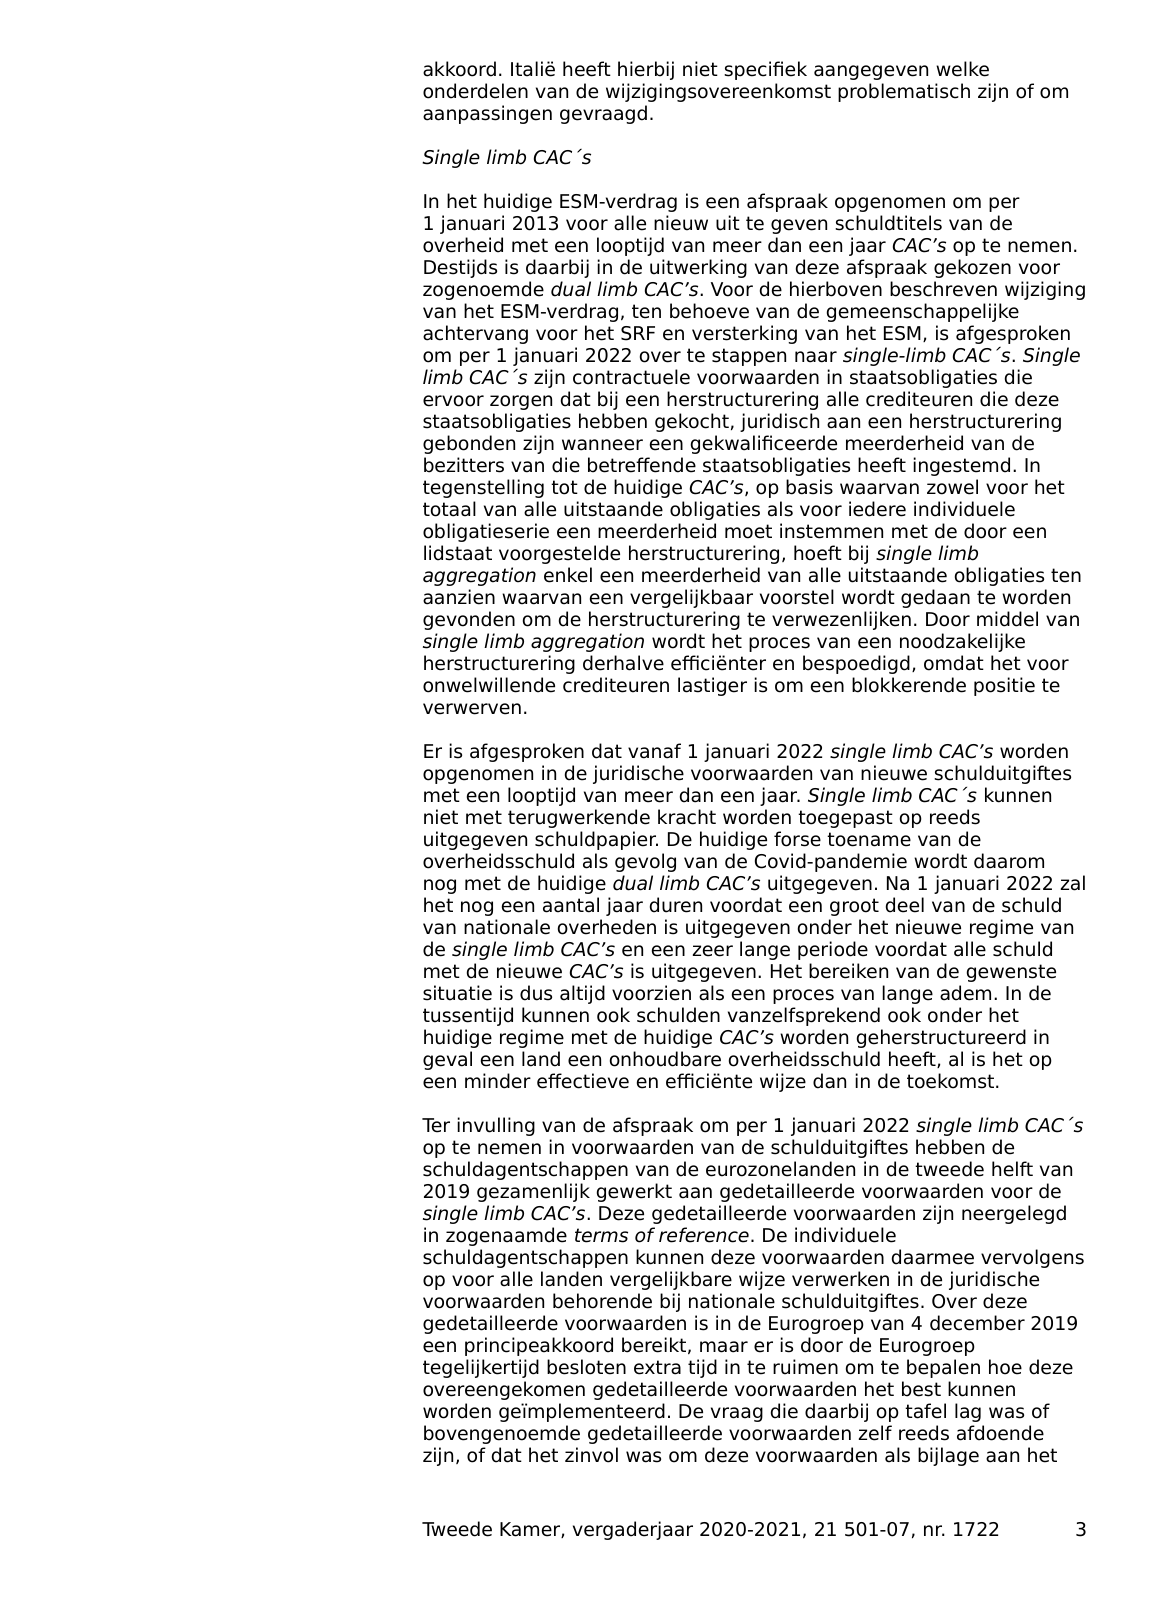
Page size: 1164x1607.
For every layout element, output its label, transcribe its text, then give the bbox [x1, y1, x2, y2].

text akkoord. Italië heeft hierbij niet specifiek aangegeven welke onderdelen van de wijzigingsovereenkomst problematisch zijn of om aanpassingen gevraagd. [422, 59, 1087, 125]
subtitle Single limb CAC´s [422, 147, 1087, 169]
text Ter invulling van de afspraak om per 1 januari 2022 single limb CAC´s op te nemen in voorwaarden van de schulduitgiftes hebben de schuldagentschappen van de eurozonelanden in de tweede helft van 2019 gezamenlijk gewerkt aan gedetailleerde voorwaarden voor de single limb CAC’s. Deze gedetailleerde voorwaarden zijn neergelegd in zogenaamde terms of reference. De individuele schuldagentschappen kunnen deze voorwaarden daarmee vervolgens op voor alle landen vergelijkbare wijze verwerken in de juridische voorwaarden behorende bij nationale schulduitgiftes. Over deze gedetailleerde voorwaarden is in de Eurogroep van 4 december 2019 een principeakkoord bereikt, maar er is door de Eurogroep tegelijkertijd besloten extra tijd in te ruimen om te bepalen hoe deze overeengekomen gedetailleerde voorwaarden het best kunnen worden geïmplementeerd. De vraag die daarbij op tafel lag was of bovengenoemde gedetailleerde voorwaarden zelf reeds afdoende zijn, of dat het zinvol was om deze voorwaarden als bijlage aan het [422, 1115, 1087, 1467]
text In het huidige ESM-verdrag is een afspraak opgenomen om per 1 januari 2013 voor alle nieuw uit te geven schuldtitels van de overheid met een looptijd van meer dan een jaar CAC’s op te nemen. Destijds is daarbij in de uitwerking van deze afspraak gekozen voor zogenoemde dual limb CAC’s. Voor de hierboven beschreven wijziging van het ESM-verdrag, ten behoeve van de gemeenschappelijke achtervang voor het SRF en versterking van het ESM, is afgesproken om per 1 januari 2022 over te stappen naar single-limb CAC´s. Single limb CAC´s zijn contractuele voorwaarden in staatsobligaties die ervoor zorgen dat bij een herstructurering alle crediteuren die deze staatsobligaties hebben gekocht, juridisch aan een herstructurering gebonden zijn wanneer een gekwalificeerde meerderheid van de bezitters van die betreffende staatsobligaties heeft ingestemd. In tegenstelling tot de huidige CAC’s, op basis waarvan zowel voor het totaal van alle uitstaande obligaties als voor iedere individuele obligatieserie een meerderheid moet instemmen met de door een lidstaat voorgestelde herstructurering, hoeft bij single limb aggregation enkel een meerderheid van alle uitstaande obligaties ten aanzien waarvan een vergelijkbaar voorstel wordt gedaan te worden gevonden om de herstructurering te verwezenlijken. Door middel van single limb aggregation wordt het proces van een noodzakelijke herstructurering derhalve efficiënter en bespoedigd, omdat het voor onwelwillende crediteuren lastiger is om een blokkerende positie te verwerven. [422, 191, 1087, 719]
text Er is afgesproken dat vanaf 1 januari 2022 single limb CAC’s worden opgenomen in de juridische voorwaarden van nieuwe schulduitgiftes met een looptijd van meer dan een jaar. Single limb CAC´s kunnen niet met terugwerkende kracht worden toegepast op reeds uitgegeven schuldpapier. De huidige forse toename van de overheidsschuld als gevolg van de Covid-pandemie wordt daarom nog met de huidige dual limb CAC’s uitgegeven. Na 1 januari 2022 zal het nog een aantal jaar duren voordat een groot deel van de schuld van nationale overheden is uitgegeven onder het nieuwe regime van de single limb CAC’s en een zeer lange periode voordat alle schuld met de nieuwe CAC’s is uitgegeven. Het bereiken van de gewenste situatie is dus altijd voorzien als een proces van lange adem. In de tussentijd kunnen ook schulden vanzelfsprekend ook onder het huidige regime met de huidige CAC’s worden geherstructureerd in geval een land een onhoudbare overheidsschuld heeft, al is het op een minder effectieve en efficiënte wijze dan in de toekomst. [422, 741, 1087, 1093]
